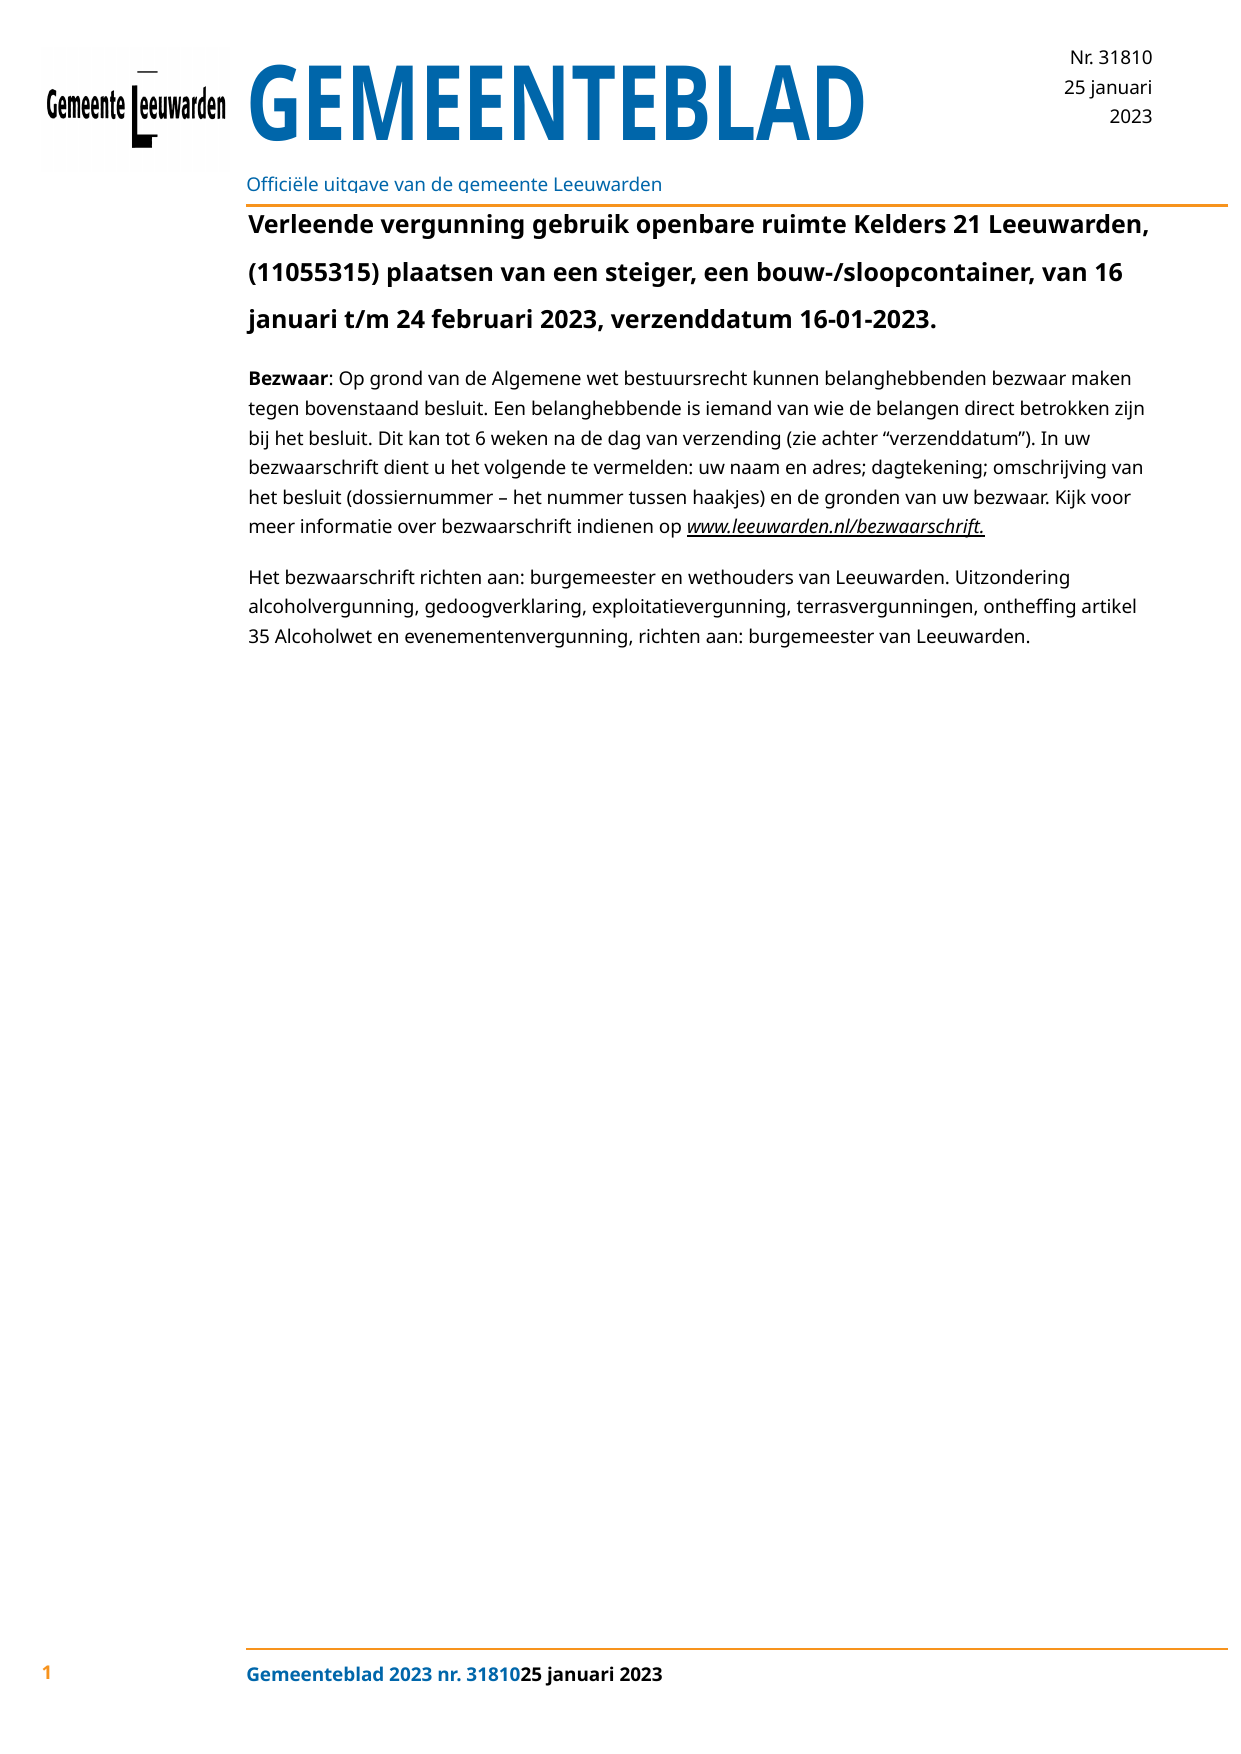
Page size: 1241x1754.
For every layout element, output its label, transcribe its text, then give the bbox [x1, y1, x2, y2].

picture [41, 47, 231, 172]
text Het bezwaarschrift richten aan: burgemeester en wethouders van Leeuwarden. Uitzondering alcoholvergunning, gedoogverklaring, exploitatievergunning, terrasvergunningen, ontheffing artikel 35 Alcoholwet en evenementenvergunning, richten aan: burgemeester van Leeuwarden. [248, 564, 1152, 649]
text Verleende vergunning gebruik openbare ruimte Kelders 21 Leeuwarden, (11055315) plaatsen van een steiger, een bouw-/sloopcontainer, van 16 januari t/m 24 februari 2023, verzenddatum 16-01-2023. [248, 207, 1152, 336]
text Bezwaar: Op grond van de Algemene wet bestuursrecht kunnen belanghebbenden bezwaar maken tegen bovenstaand besluit. Een belanghebbende is iemand van wie de belangen direct betrokken zijn bij het besluit. Dit kan tot 6 weken na de dag van verzending (zie achter “verzenddatum”). In uw bezwaarschrift dient u het volgende te vermelden: uw naam en adres; dagtekening; omschrijving van het besluit (dossiernummer – het nummer tussen haakjes) en de gronden van uw bezwaar. Kijk voor meer informatie over bezwaarschrift indienen op www.leeuwarden.nl/bezwaarschrift. [248, 366, 1152, 539]
